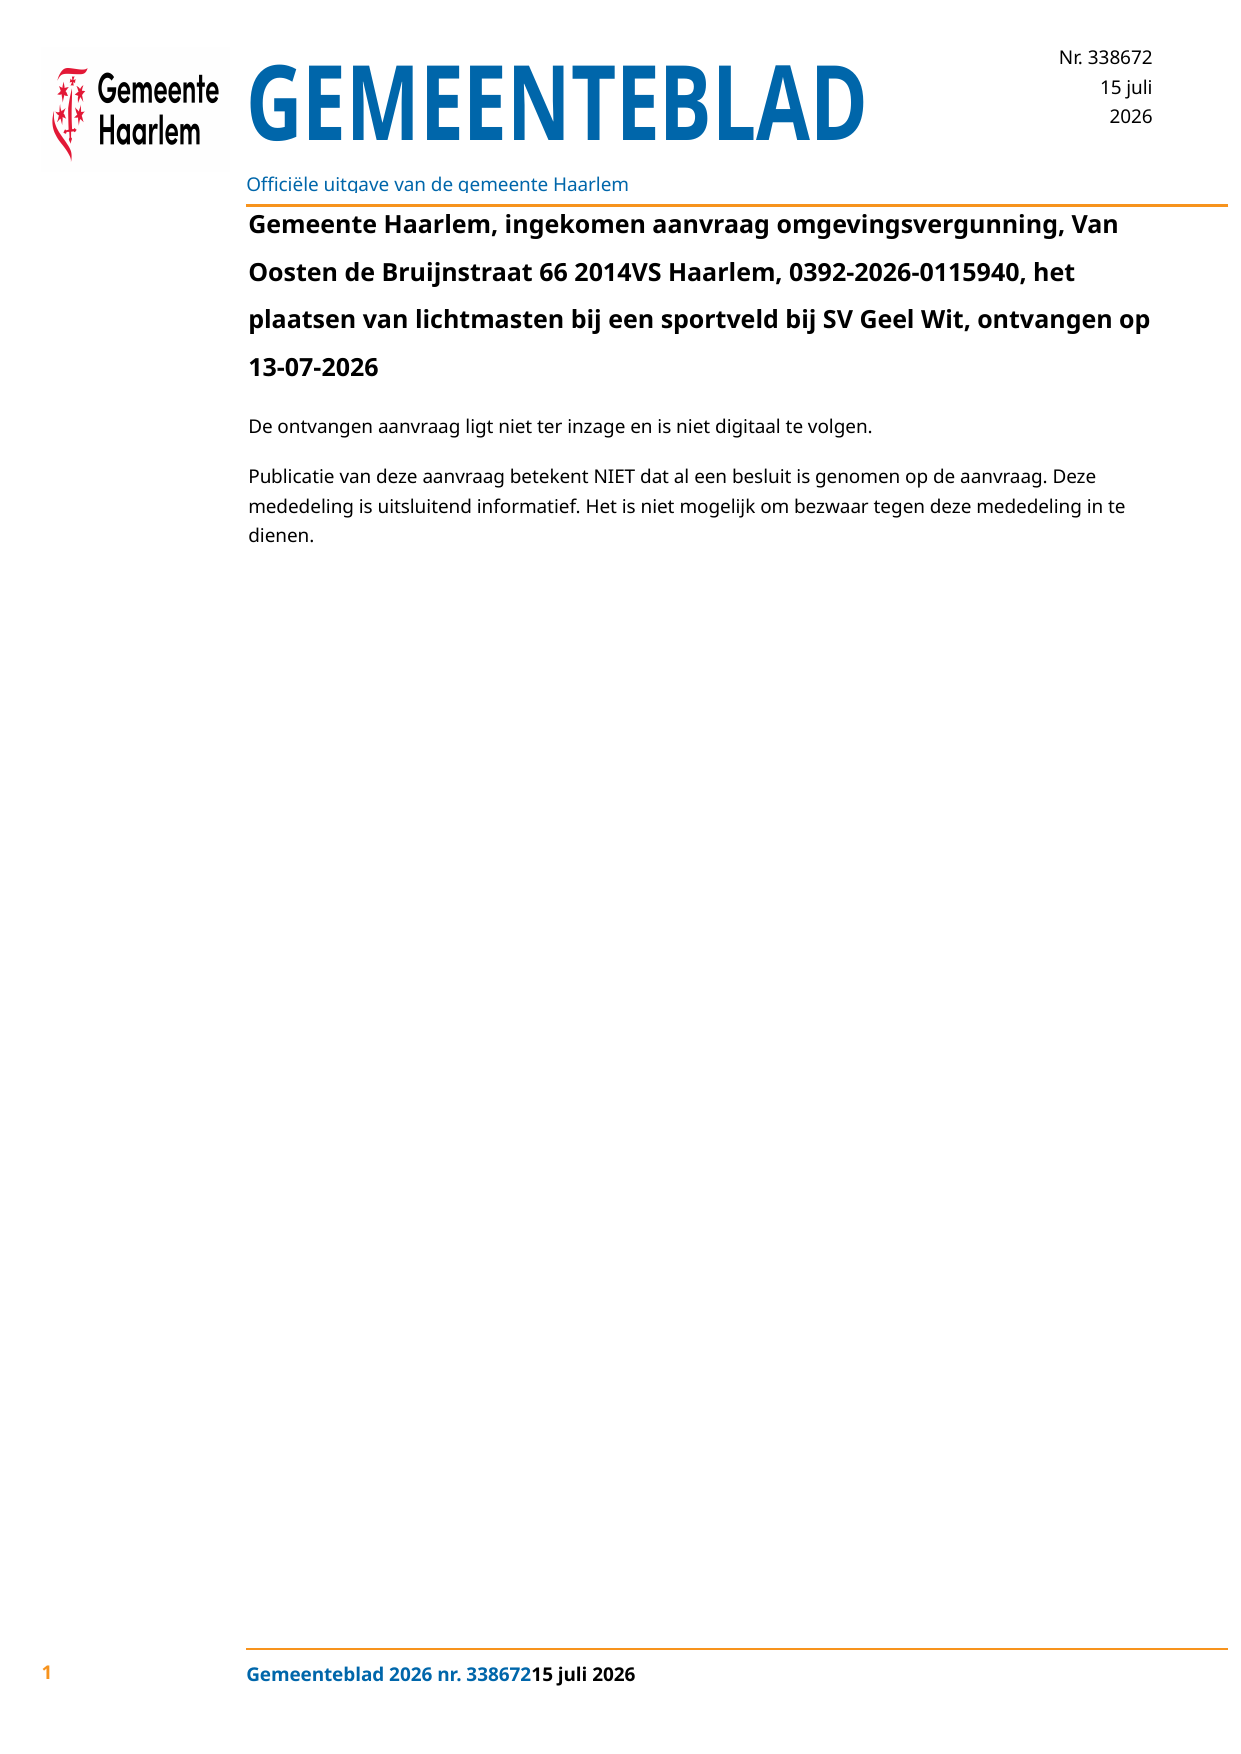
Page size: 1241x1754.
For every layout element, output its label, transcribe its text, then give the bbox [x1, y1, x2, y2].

text Gemeente Haarlem, ingekomen aanvraag omgevingsvergunning, Van Oosten de Bruijnstraat 66 2014VS Haarlem, 0392-2026-0115940, het plaatsen van lichtmasten bij een sportveld bij SV Geel Wit, ontvangen op 13-07-2026 [248, 207, 1152, 384]
picture [41, 47, 231, 172]
text De ontvangen aanvraag ligt niet ter inzage en is niet digitaal te volgen. [248, 413, 1152, 439]
text Publicatie van deze aanvraag betekent NIET dat al een besluit is genomen op de aanvraag. Deze mededeling is uitsluitend informatief. Het is niet mogelijk om bezwaar tegen deze mededeling in te dienen. [248, 463, 1152, 548]
